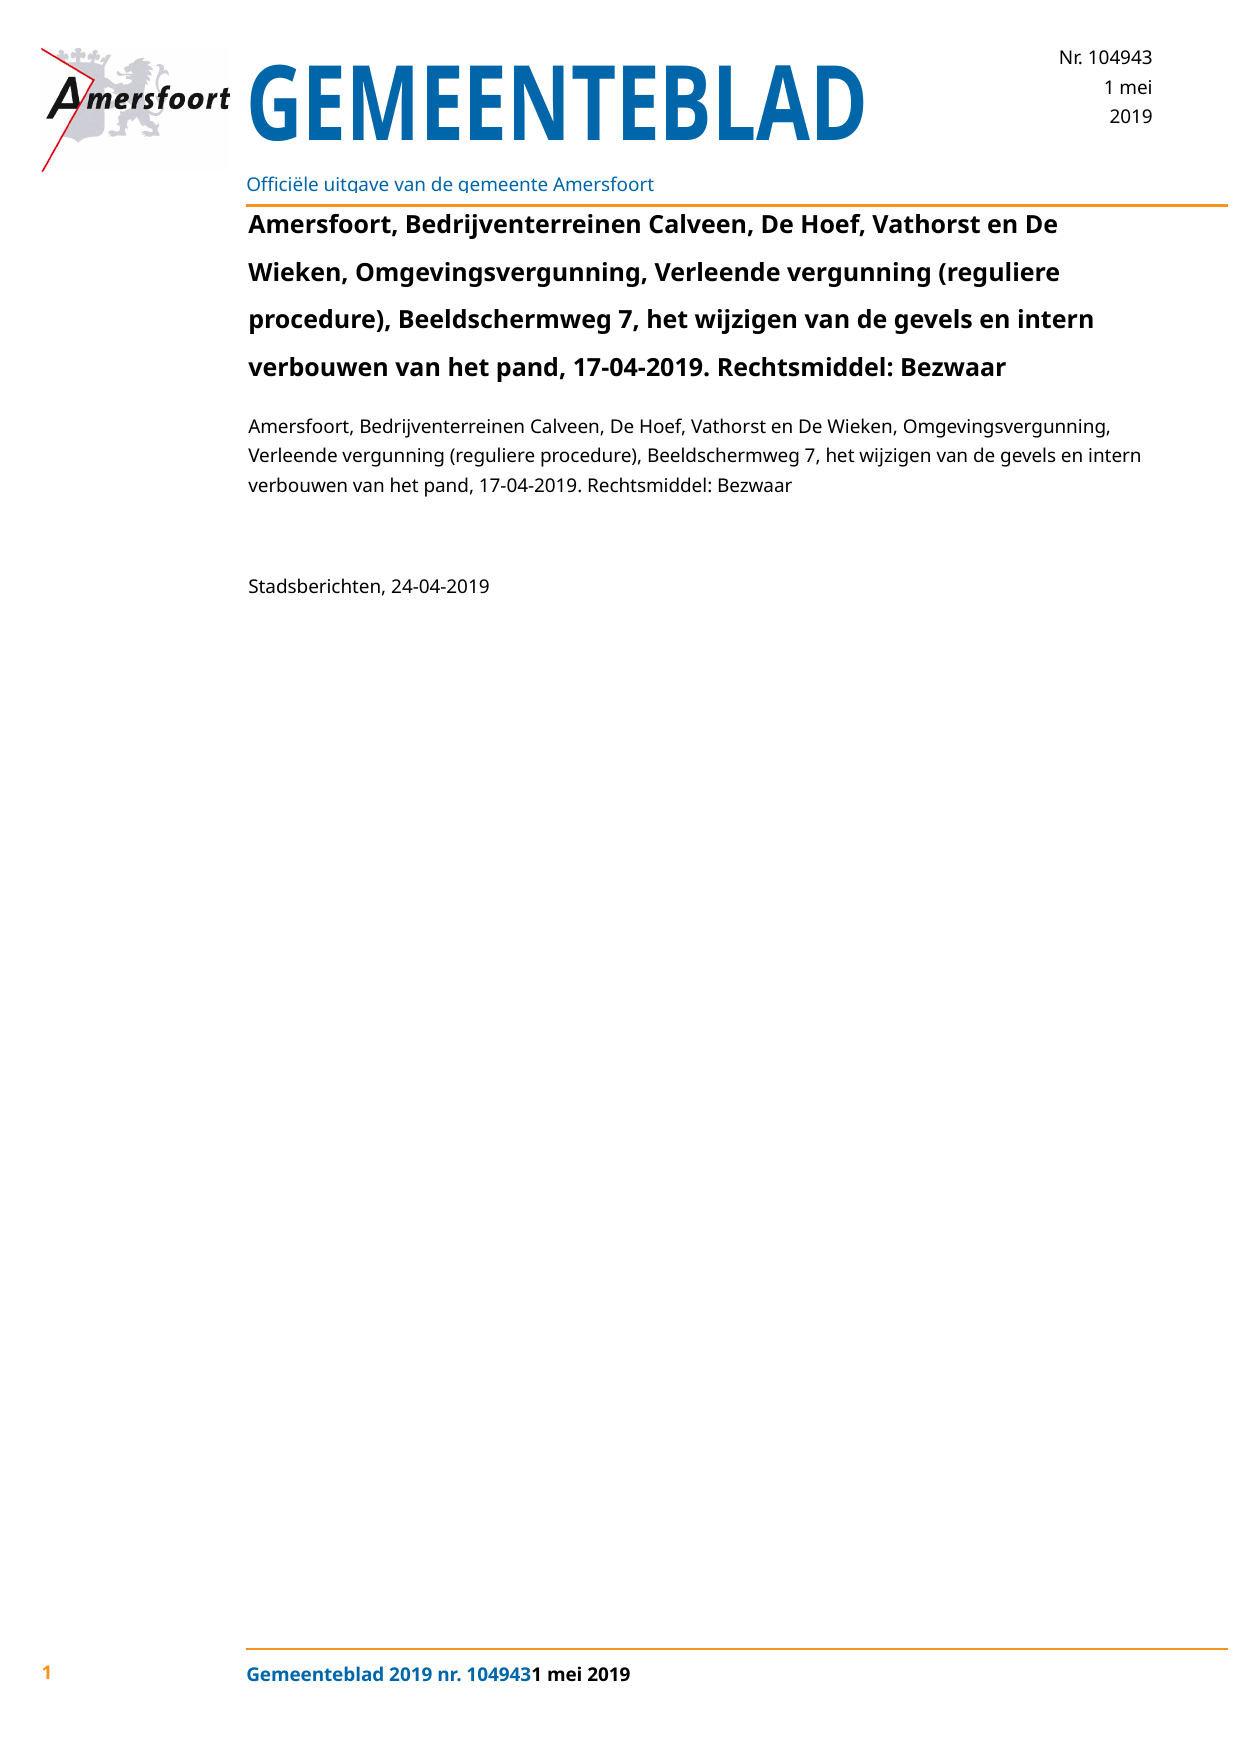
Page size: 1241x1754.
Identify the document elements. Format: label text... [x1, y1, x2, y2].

text Amersfoort, Bedrijventerreinen Calveen, De Hoef, Vathorst en De Wieken, Omgevingsvergunning, Verleende vergunning (reguliere procedure), Beeldschermweg 7, het wijzigen van de gevels en intern verbouwen van het pand, 17-04-2019. Rechtsmiddel: Bezwaar [248, 207, 1152, 384]
text Stadsberichten, 24-04-2019 [248, 573, 1152, 599]
text Amersfoort, Bedrijventerreinen Calveen, De Hoef, Vathorst en De Wieken, Omgevingsvergunning, Verleende vergunning (reguliere procedure), Beeldschermweg 7, het wijzigen van de gevels en intern verbouwen van het pand, 17-04-2019. Rechtsmiddel: Bezwaar [248, 413, 1152, 498]
picture [41, 47, 231, 172]
